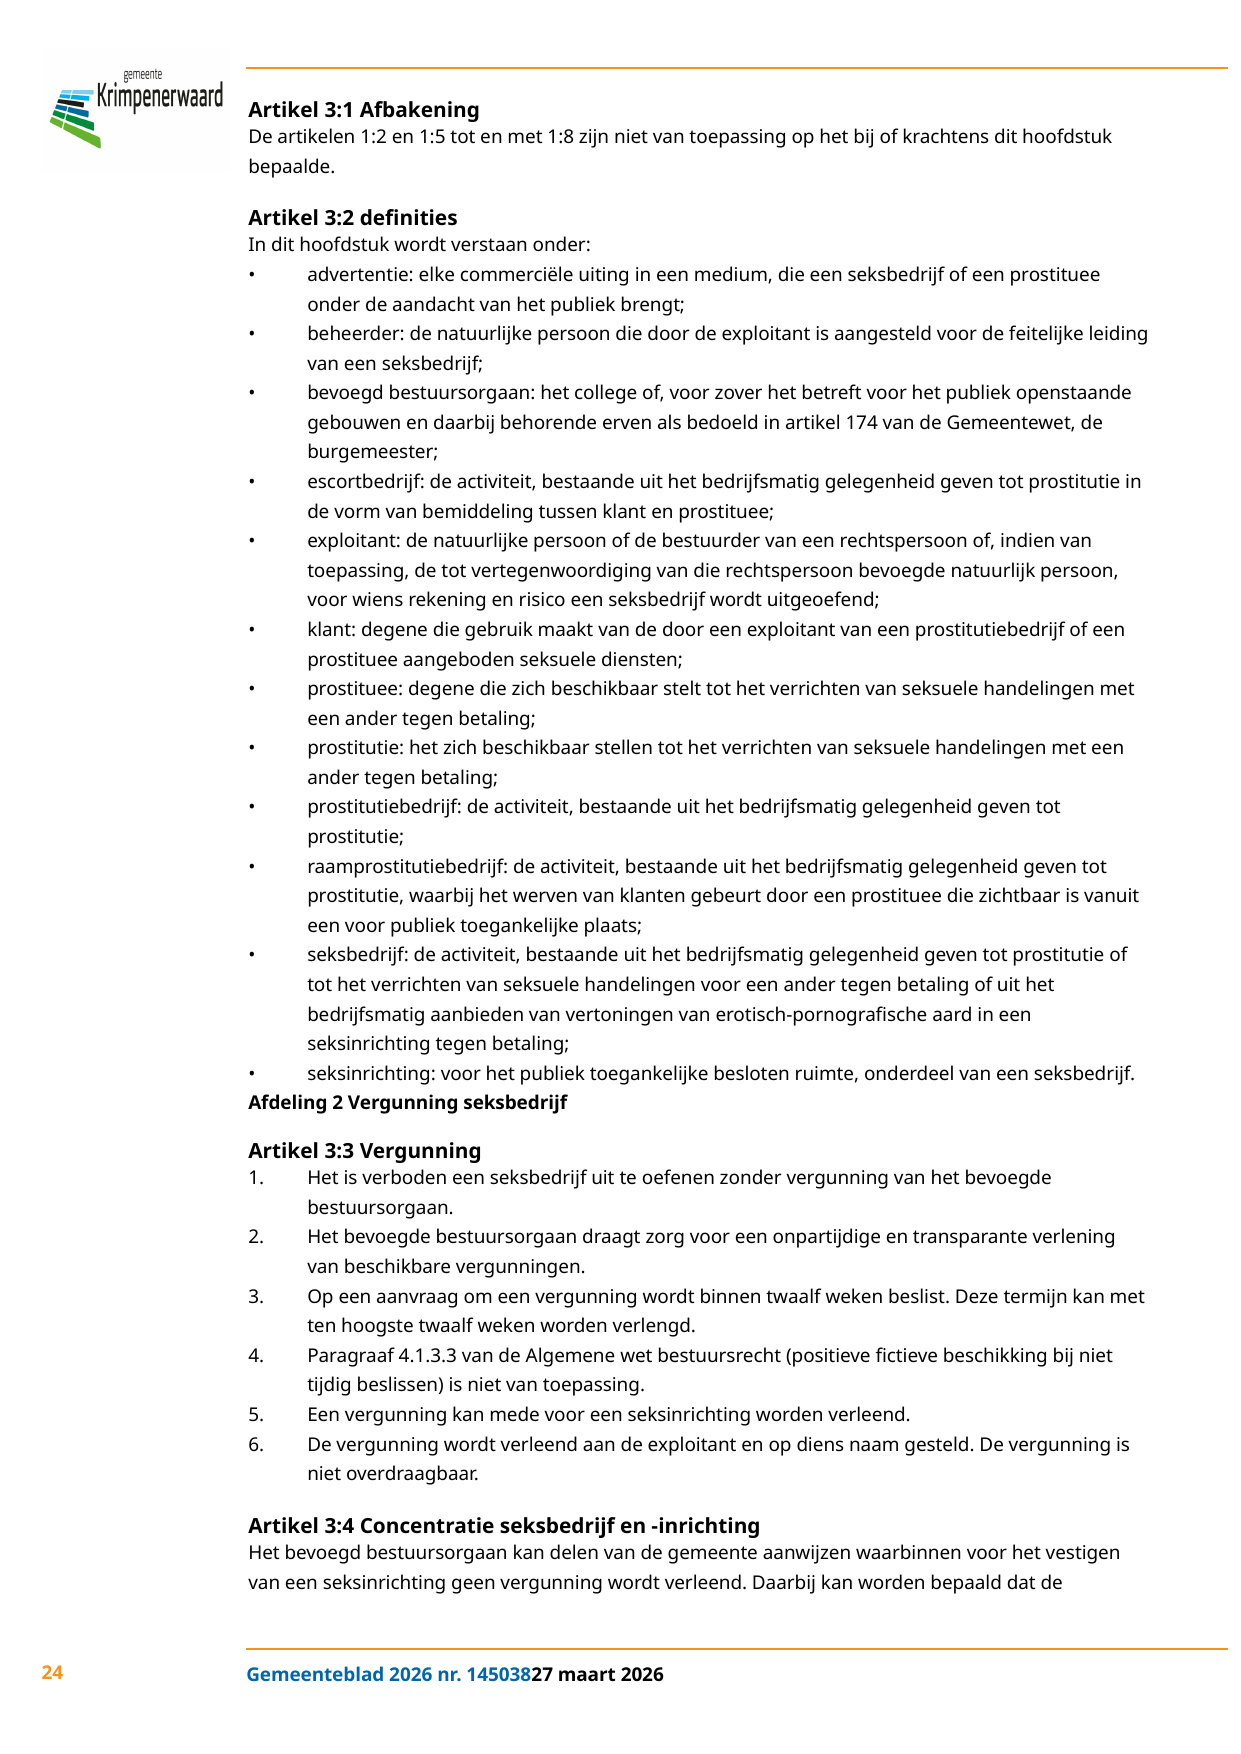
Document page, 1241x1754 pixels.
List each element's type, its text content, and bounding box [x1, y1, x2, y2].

list prostituee: degene die zich beschikbaar stelt tot het verrichten van seksuele handelingen met een ander tegen betaling; [248, 675, 1152, 731]
text De artikelen 1:2 en 1:5 tot en met 1:8 zijn niet van toepassing op het bij of krachtens dit hoofdstuk bepaalde. [248, 123, 1152, 178]
list raamprostitutiebedrijf: de activiteit, bestaande uit het bedrijfsmatig gelegenheid geven tot prostitutie, waarbij het werven van klanten gebeurt door een prostituee die zichtbaar is vanuit een voor publiek toegankelijke plaats; [248, 853, 1152, 938]
text Artikel 3:1 Afbakening [248, 95, 1152, 123]
list prostitutie: het zich beschikbaar stellen tot het verrichten van seksuele handelingen met een ander tegen betaling; [248, 734, 1152, 790]
list seksinrichting: voor het publiek toegankelijke besloten ruimte, onderdeel van een seksbedrijf. [248, 1060, 1152, 1086]
list Een vergunning kan mede voor een seksinrichting worden verleend. [248, 1401, 1152, 1427]
list Het is verboden een seksbedrijf uit te oefenen zonder vergunning van het bevoegde bestuursorgaan. [248, 1164, 1152, 1220]
list escortbedrijf: de activiteit, bestaande uit het bedrijfsmatig gelegenheid geven tot prostitutie in de vorm van bemiddeling tussen klant en prostituee; [248, 468, 1152, 524]
text Het bevoegd bestuursorgaan kan delen van de gemeente aanwijzen waarbinnen voor het vestigen van een seksinrichting geen vergunning wordt verleend. Daarbij kan worden bepaald dat de [248, 1539, 1152, 1594]
list Paragraaf 4.1.3.3 van de Algemene wet bestuursrecht (positieve fictieve beschikking bij niet tijdig beslissen) is niet van toepassing. [248, 1342, 1152, 1397]
text Artikel 3:2 definities [248, 203, 1152, 232]
list prostitutiebedrijf: de activiteit, bestaande uit het bedrijfsmatig gelegenheid geven tot prostitutie; [248, 794, 1152, 849]
list advertentie: elke commerciële uiting in een medium, die een seksbedrijf of een prostituee onder de aandacht van het publiek brengt; [248, 261, 1152, 317]
list Op een aanvraag om een vergunning wordt binnen twaalf weken beslist. Deze termijn kan met ten hoogste twaalf weken worden verlengd. [248, 1283, 1152, 1338]
text Artikel 3:4 Concentratie seksbedrijf en -inrichting [248, 1511, 1152, 1539]
list De vergunning wordt verleend aan de exploitant en op diens naam gesteld. De vergunning is niet overdraagbaar. [248, 1431, 1152, 1486]
list Het bevoegde bestuursorgaan draagt zorg voor een onpartijdige en transparante verlening van beschikbare vergunningen. [248, 1224, 1152, 1279]
list beheerder: de natuurlijke persoon die door de exploitant is aangesteld voor de feitelijke leiding van een seksbedrijf; [248, 320, 1152, 376]
text Artikel 3:3 Vergunning [248, 1136, 1152, 1164]
list bevoegd bestuursorgaan: het college of, voor zover het betreft voor het publiek openstaande gebouwen en daarbij behorende erven als bedoeld in artikel 174 van de Gemeentewet, de burgemeester; [248, 379, 1152, 464]
list seksbedrijf: de activiteit, bestaande uit het bedrijfsmatig gelegenheid geven tot prostitutie of tot het verrichten van seksuele handelingen voor een ander tegen betaling of uit het bedrijfsmatig aanbieden van vertoningen van erotisch-pornografische aard in een seksinrichting tegen betaling; [248, 942, 1152, 1056]
list klant: degene die gebruik maakt van de door een exploitant van een prostitutiebedrijf of een prostituee aangeboden seksuele diensten; [248, 616, 1152, 672]
list exploitant: de natuurlijke persoon of de bestuurder van een rechtspersoon of, indien van toepassing, de tot vertegenwoordiging van die rechtspersoon bevoegde natuurlijk persoon, voor wiens rekening en risico een seksbedrijf wordt uitgeoefend; [248, 527, 1152, 612]
text In dit hoofdstuk wordt verstaan onder: [248, 232, 1152, 257]
picture [41, 47, 231, 172]
text Afdeling 2 Vergunning seksbedrijf [248, 1089, 1152, 1115]
